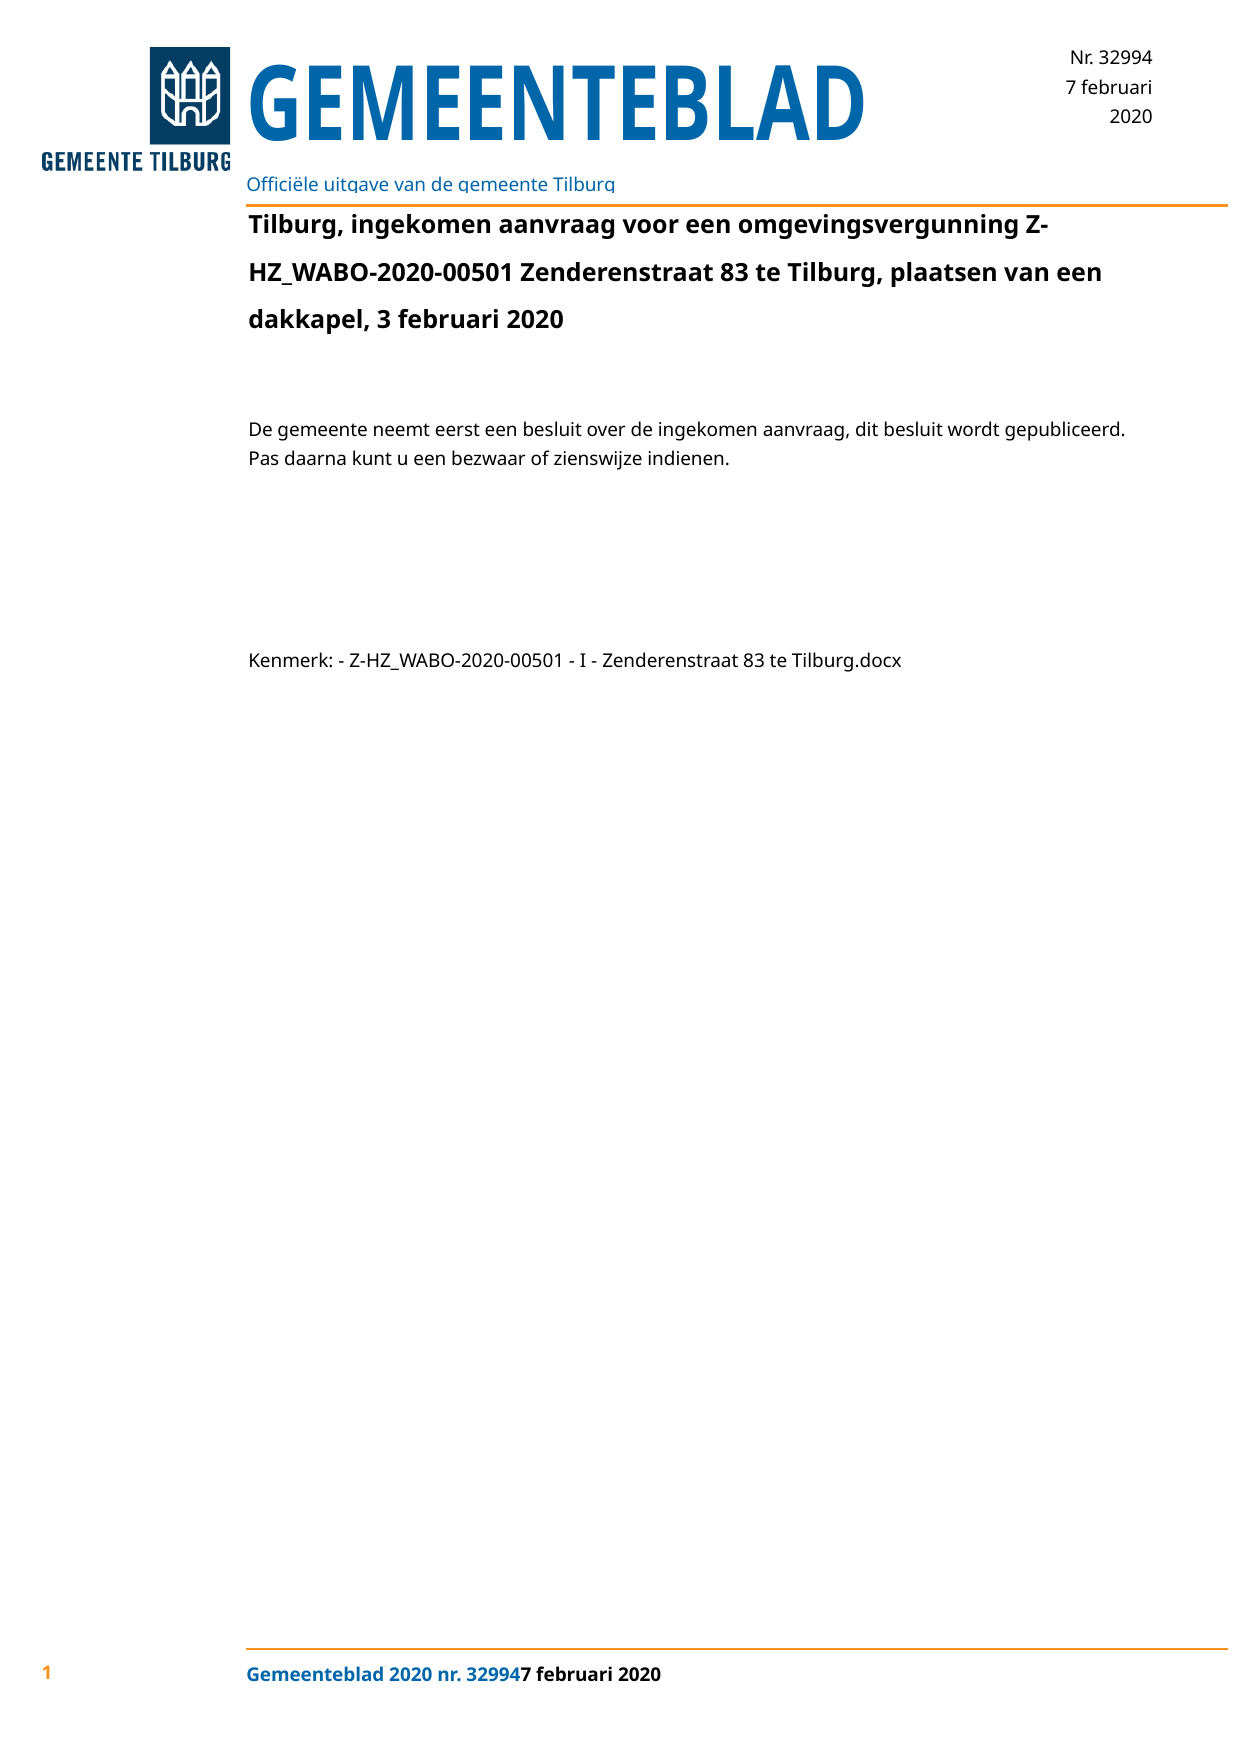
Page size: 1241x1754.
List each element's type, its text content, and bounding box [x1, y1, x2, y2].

picture [41, 47, 231, 172]
text Tilburg, ingekomen aanvraag voor een omgevingsvergunning Z-HZ_WABO-2020-00501 Zenderenstraat 83 te Tilburg, plaatsen van een dakkapel, 3 februari 2020 [248, 207, 1152, 336]
text Kenmerk: - Z-HZ_WABO-2020-00501 - I - Zenderenstraat 83 te Tilburg.docx [248, 647, 1152, 673]
text De gemeente neemt eerst een besluit over de ingekomen aanvraag, dit besluit wordt gepubliceerd. Pas daarna kunt u een bezwaar of zienswijze indienen. [248, 416, 1152, 471]
